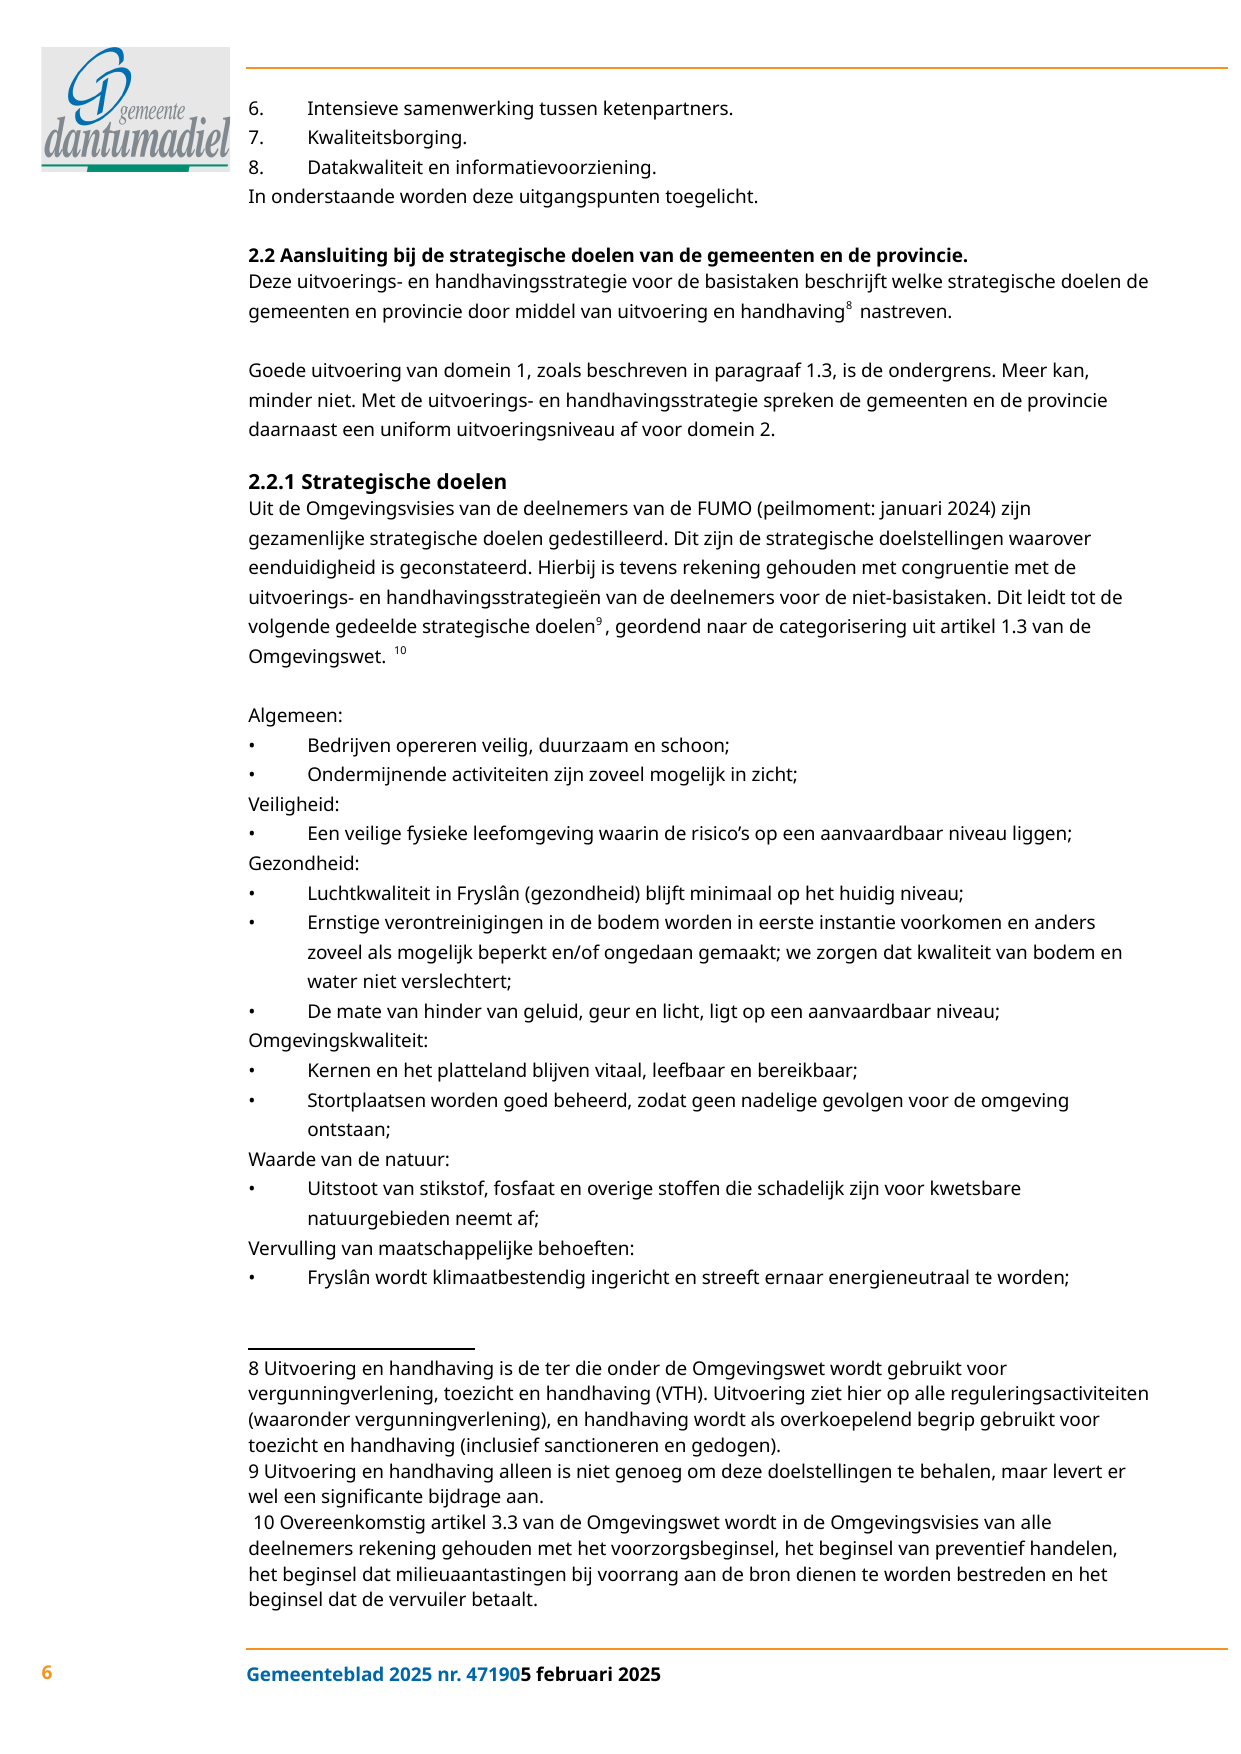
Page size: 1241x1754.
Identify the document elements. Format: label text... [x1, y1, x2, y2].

text 2.2.1 Strategische doelen [248, 467, 1152, 495]
text In onderstaande worden deze uitgangspunten toegelicht. [248, 183, 1152, 209]
list Fryslân wordt klimaatbestendig ingericht en streeft ernaar energieneutraal te worden; [248, 1264, 1152, 1290]
picture [41, 47, 231, 172]
text Uit de Omgevingsvisies van de deelnemers van de FUMO (peilmoment: januari 2024) zijn gezamenlijke strategische doelen gedestilleerd. Dit zijn de strategische doelstellingen waarover eenduidigheid is geconstateerd. Hierbij is tevens rekening gehouden met congruentie met de uitvoerings- en handhavingsstrategieën van de deelnemers voor de niet-basistaken. Dit leidt tot de volgende gedeelde strategische doelen, geordend naar de categorisering uit artikel 1.3 van de Omgevingswet. [248, 495, 1152, 669]
list Een veilige fysieke leefomgeving waarin de risico’s op een aanvaardbaar niveau liggen; [248, 821, 1152, 846]
list Kernen en het platteland blijven vitaal, leefbaar en bereikbaar; [248, 1057, 1152, 1083]
text Uitvoering en handhaving is de ter die onder de Omgevingswet wordt gebruikt voor vergunningverlening, toezicht en handhaving (VTH). Uitvoering ziet hier op alle reguleringsactiviteiten (waaronder vergunningverlening), en handhaving wordt als overkoepelend begrip gebruikt voor toezicht en handhaving (inclusief sanctioneren en gedogen). [248, 1355, 1152, 1458]
list Ernstige verontreinigingen in de bodem worden in eerste instantie voorkomen en anders zoveel als mogelijk beperkt en/of ongedaan gemaakt; we zorgen dat kwaliteit van bodem en water niet verslechtert; [248, 909, 1152, 994]
list Ondermijnende activiteiten zijn zoveel mogelijk in zicht; [248, 761, 1152, 787]
text Deze uitvoerings- en handhavingsstrategie voor de basistaken beschrijft welke strategische doelen de gemeenten en provincie door middel van uitvoering en handhaving nastreven. [248, 268, 1152, 324]
text Waarde van de natuur: [248, 1146, 1152, 1172]
text Omgevingskwaliteit: [248, 1028, 1152, 1053]
text 2.2 Aansluiting bij de strategische doelen van de gemeenten en de provincie. [248, 243, 1152, 268]
list Uitstoot van stikstof, fosfaat en overige stoffen die schadelijk zijn voor kwetsbare natuurgebieden neemt af; [248, 1176, 1152, 1231]
text Gezondheid: [248, 850, 1152, 876]
text Goede uitvoering van domein 1, zoals beschreven in paragraaf 1.3, is de ondergrens. Meer kan, minder niet. Met de uitvoerings- en handhavingsstrategie spreken de gemeenten en de provincie daarnaast een uniform uitvoeringsniveau af voor domein 2. [248, 357, 1152, 442]
list Stortplaatsen worden goed beheerd, zodat geen nadelige gevolgen voor de omgeving ontstaan; [248, 1087, 1152, 1142]
list Datakwaliteit en informatievoorziening. [248, 154, 1152, 180]
text Vervulling van maatschappelijke behoeften: [248, 1235, 1152, 1261]
text Veiligheid: [248, 791, 1152, 817]
list De mate van hinder van geluid, geur en licht, ligt op een aanvaardbaar niveau; [248, 998, 1152, 1024]
text Algemeen: [248, 702, 1152, 728]
list Bedrijven opereren veilig, duurzaam en schoon; [248, 732, 1152, 758]
text Overeenkomstig artikel 3.3 van de Omgevingswet wordt in de Omgevingsvisies van alle deelnemers rekening gehouden met het voorzorgsbeginsel, het beginsel van preventief handelen, het beginsel dat milieuaantastingen bij voorrang aan de bron dienen te worden bestreden en het beginsel dat de vervuiler betaalt. [248, 1509, 1152, 1612]
text Uitvoering en handhaving alleen is niet genoeg om deze doelstellingen te behalen, maar levert er wel een significante bijdrage aan. [248, 1458, 1152, 1509]
list Intensieve samenwerking tussen ketenpartners. [248, 95, 1152, 121]
list Luchtkwaliteit in Fryslân (gezondheid) blijft minimaal op het huidig niveau; [248, 880, 1152, 906]
list Kwaliteitsborging. [248, 124, 1152, 150]
